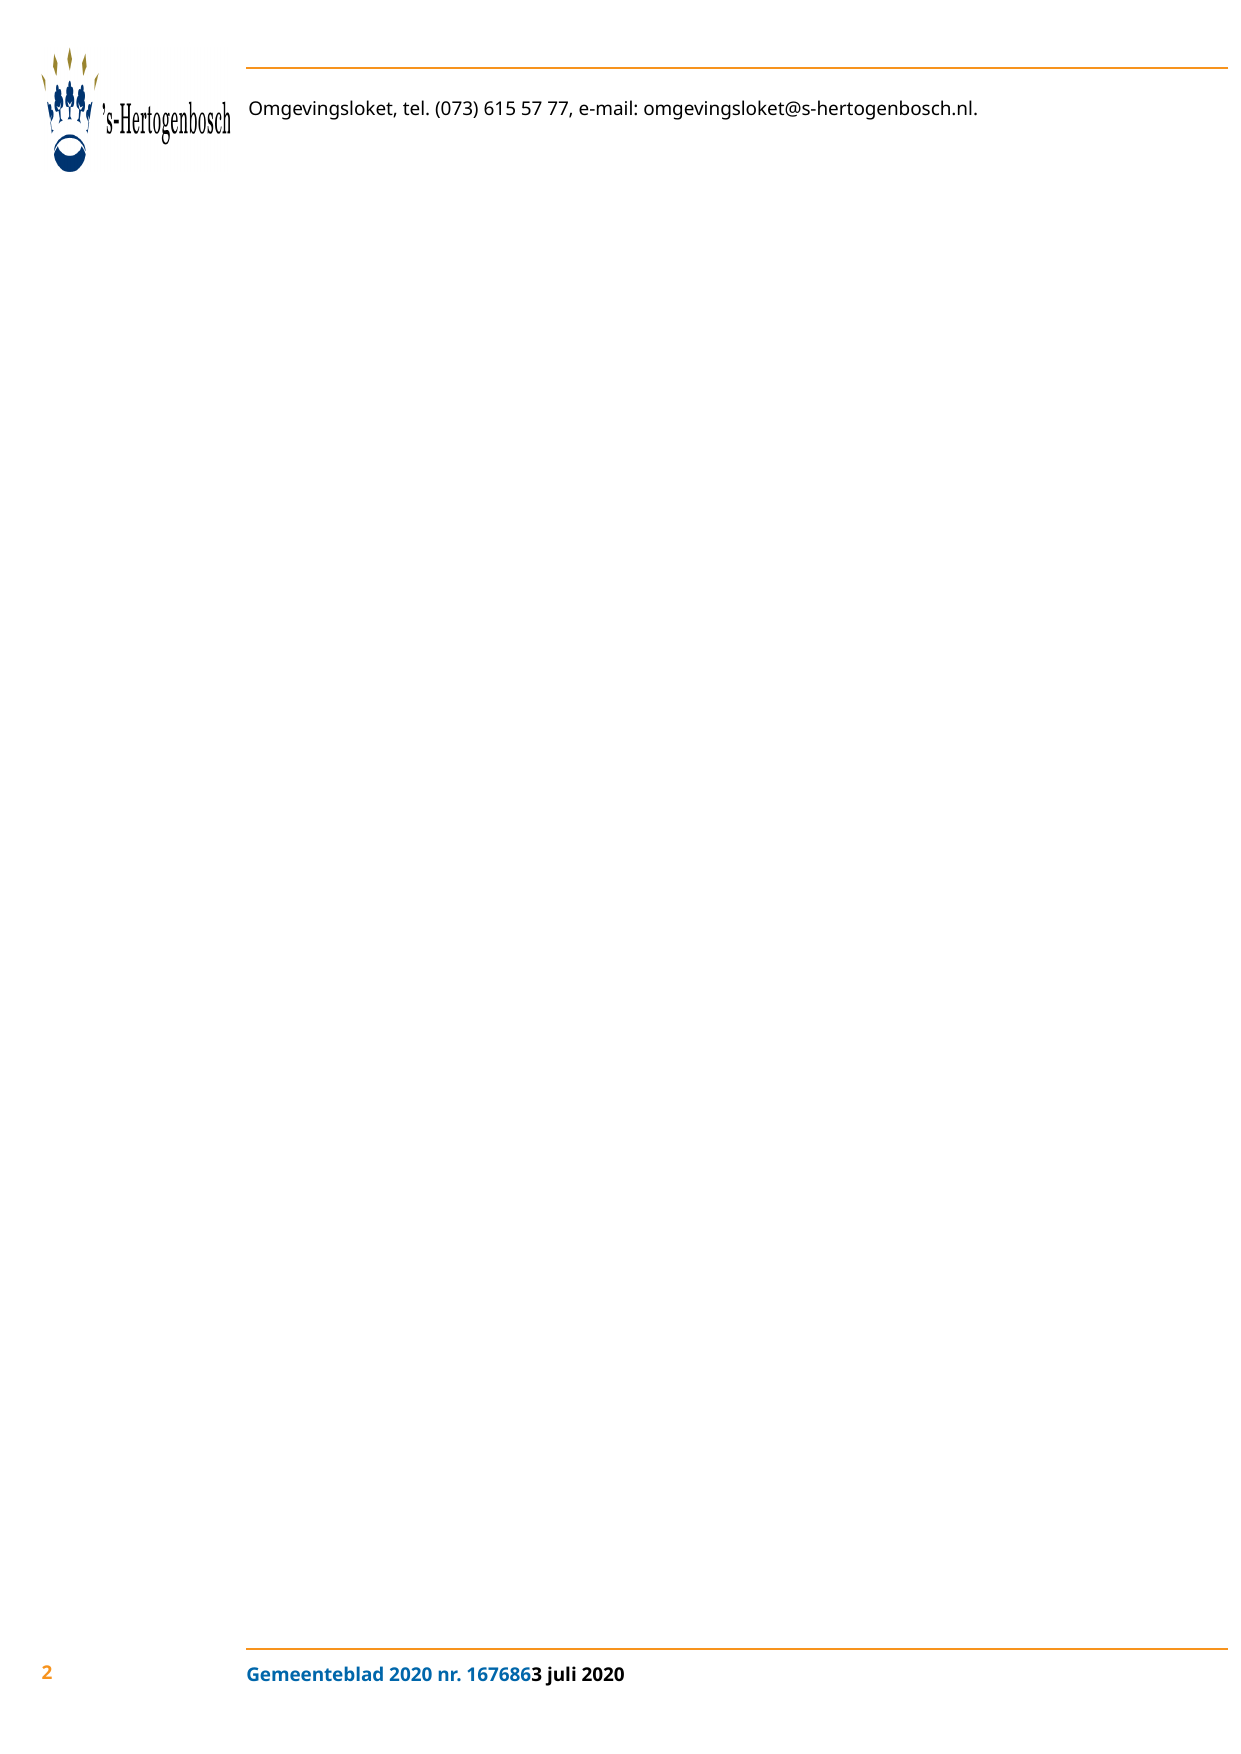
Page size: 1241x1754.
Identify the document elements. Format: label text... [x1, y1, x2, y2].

picture [41, 47, 231, 172]
text Omgevingsloket, tel. (073) 615 57 77, e-mail: omgevingsloket@s-hertogenbosch.nl. [248, 95, 1152, 121]
